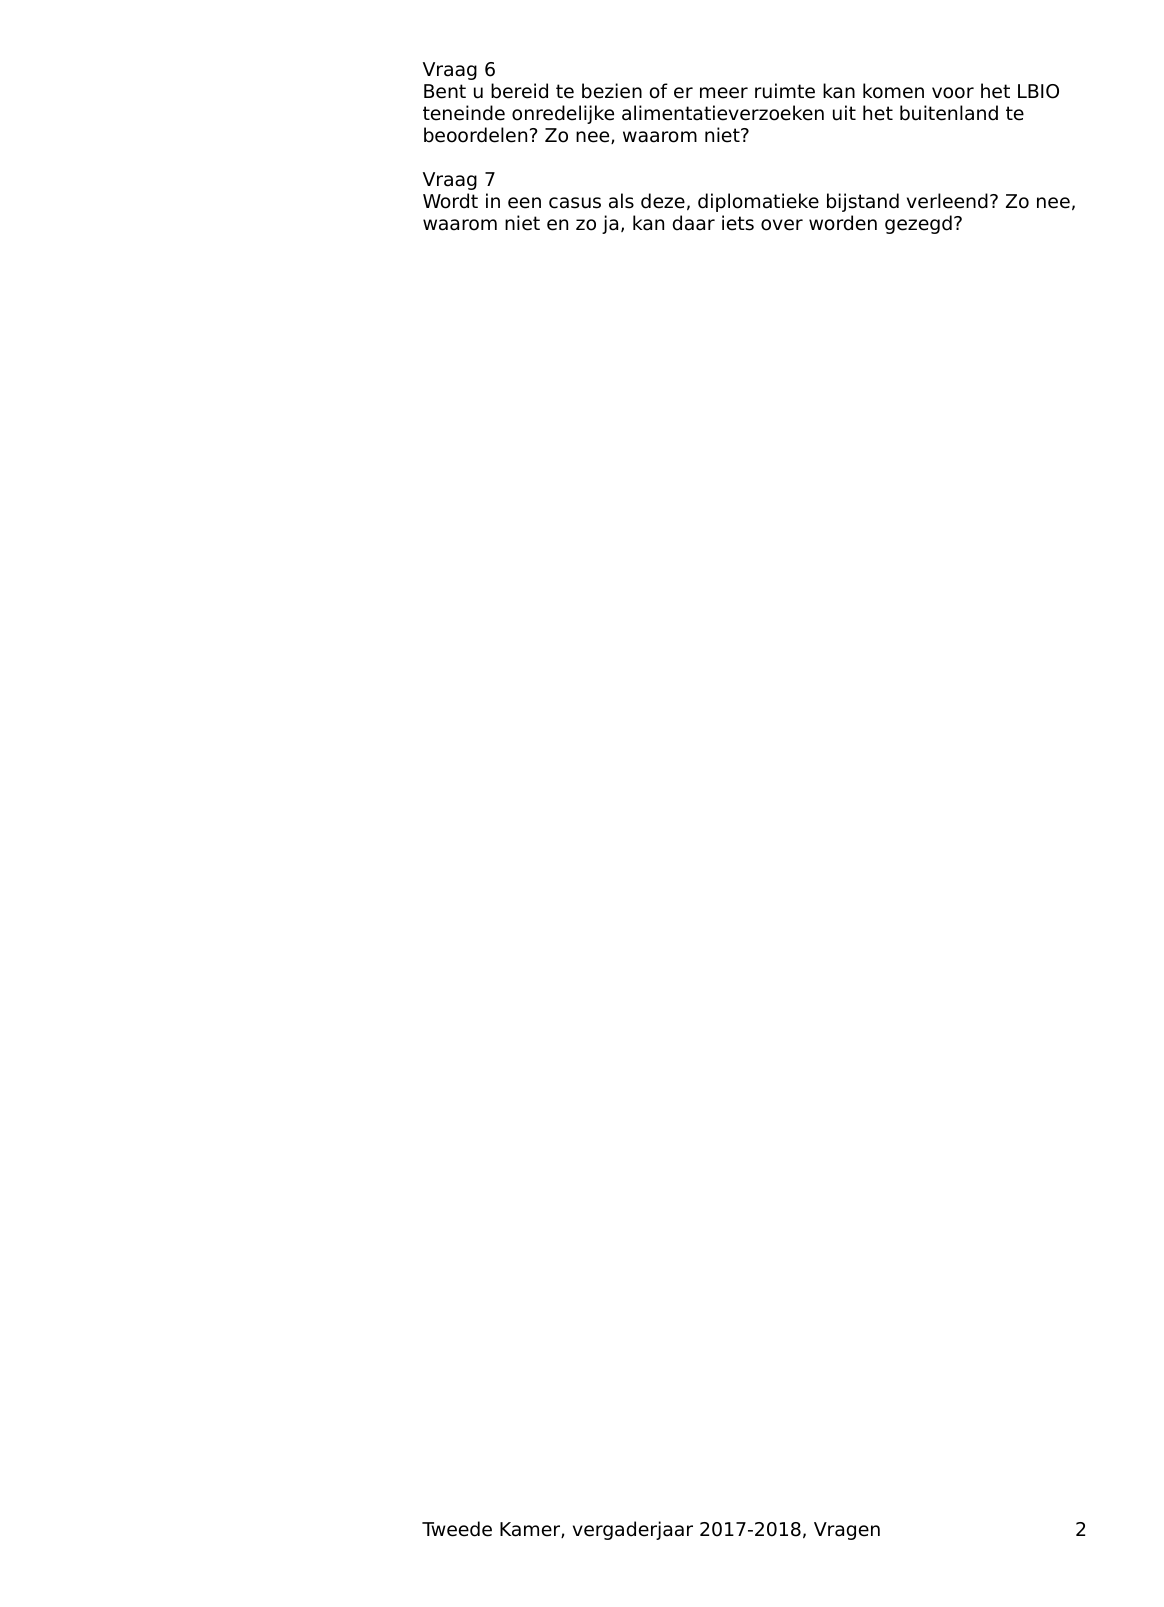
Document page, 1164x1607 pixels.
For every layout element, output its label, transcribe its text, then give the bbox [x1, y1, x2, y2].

text Wordt in een casus als deze, diplomatieke bijstand verleend? Zo nee, waarom niet en zo ja, kan daar iets over worden gezegd? [422, 191, 1087, 235]
text Vraag 7 [422, 169, 1087, 191]
text Bent u bereid te bezien of er meer ruimte kan komen voor het LBIO teneinde onredelijke alimentatieverzoeken uit het buitenland te beoordelen? Zo nee, waarom niet? [422, 81, 1087, 147]
text Vraag 6 [422, 59, 1087, 81]
